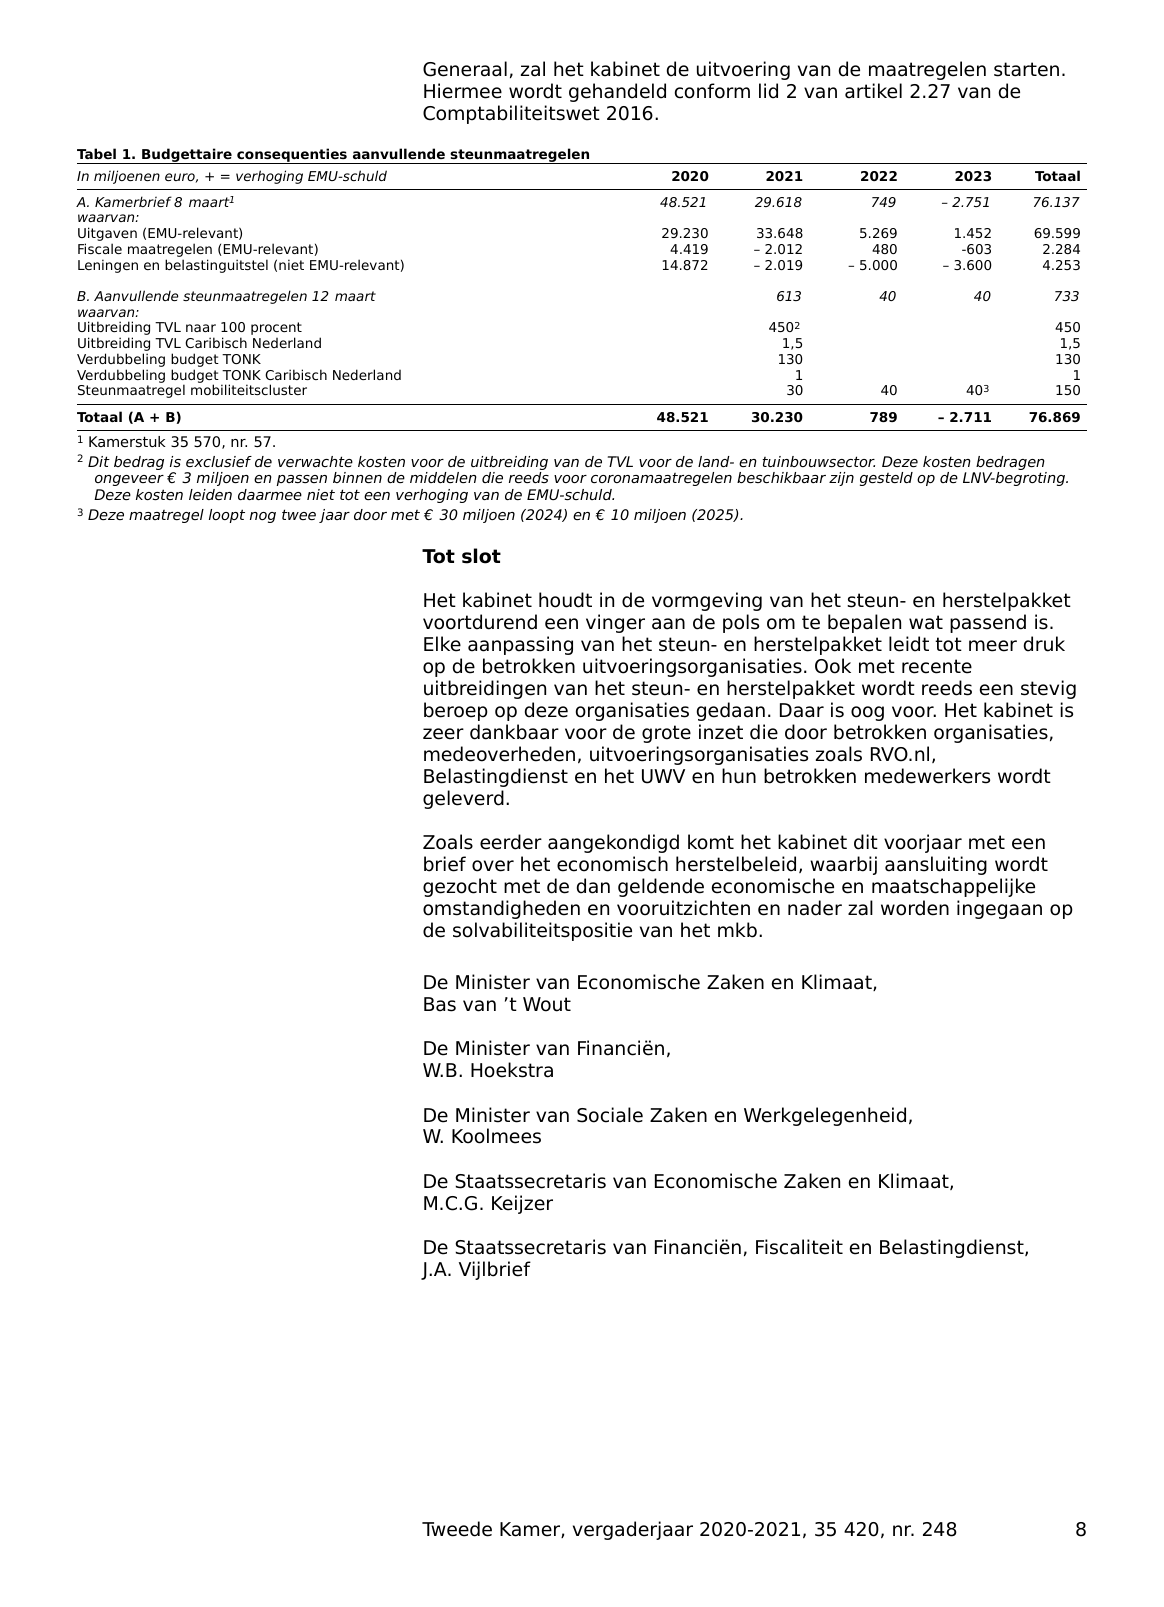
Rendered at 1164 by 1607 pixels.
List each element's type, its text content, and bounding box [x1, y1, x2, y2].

table_cell 5.269 [809, 226, 903, 242]
table_cell [904, 273, 998, 289]
table_cell Uitgaven (EMU-relevant) [77, 226, 620, 242]
table_cell 30 [715, 383, 809, 404]
table_cell [904, 336, 998, 352]
table_cell 1,5 [998, 336, 1087, 352]
table_cell waarvan: [77, 305, 620, 320]
table_cell 1,5 [715, 336, 809, 352]
table_cell Leningen en belastinguitstel (niet EMU-relevant) [77, 258, 620, 273]
table_cell 69.599 [998, 226, 1087, 242]
table_cell [809, 273, 903, 289]
table_cell [620, 210, 714, 226]
table_cell 1 [998, 368, 1087, 383]
table_cell 4.253 [998, 258, 1087, 273]
table_cell – 3.600 [904, 258, 998, 273]
table_cell [620, 305, 714, 320]
table_cell 40 [904, 289, 998, 304]
table_cell 76.869 [998, 405, 1087, 430]
table_cell 480 [809, 242, 903, 257]
table_cell – 2.012 [715, 242, 809, 257]
table_cell 33.648 [715, 226, 809, 242]
table_cell [809, 368, 903, 383]
table_cell [998, 305, 1087, 320]
table_cell [998, 273, 1087, 289]
table_cell 150 [998, 383, 1087, 404]
table_cell 130 [715, 352, 809, 367]
table_cell 40 [809, 383, 903, 404]
table_cell [809, 210, 903, 226]
table_cell A. Kamerbrief 8 maart1 [77, 190, 620, 210]
table_cell Fiscale maatregelen (EMU-relevant) [77, 242, 620, 257]
table_cell [904, 210, 998, 226]
table_cell 613 [715, 289, 809, 304]
table_cell 2020 [620, 164, 714, 189]
table_cell [620, 368, 714, 383]
text De Staatssecretaris van Financiën, Fiscaliteit en Belastingdienst, J.A. Vijlbrief [422, 1237, 1087, 1281]
subtitle Tot slot [422, 546, 1087, 568]
table_cell -603 [904, 242, 998, 257]
table_cell [620, 289, 714, 304]
table_cell 4.419 [620, 242, 714, 257]
table_cell 450 [998, 320, 1087, 336]
table_cell 749 [809, 190, 903, 210]
table_cell 14.872 [620, 258, 714, 273]
table_cell 2022 [809, 164, 903, 189]
table_cell [715, 273, 809, 289]
table_cell 2.284 [998, 242, 1087, 257]
table_cell waarvan: [77, 210, 620, 226]
table_cell 29.618 [715, 190, 809, 210]
table_cell 403 [904, 383, 998, 404]
table_cell 789 [809, 405, 903, 430]
table_cell [620, 336, 714, 352]
table_cell 48.521 [620, 405, 714, 430]
table_cell – 2.751 [904, 190, 998, 210]
table_cell 1.452 [904, 226, 998, 242]
table_cell [715, 305, 809, 320]
table_cell [77, 273, 620, 289]
table_cell Verdubbeling budget TONK [77, 352, 620, 367]
table_cell 1 [715, 368, 809, 383]
table_cell [620, 273, 714, 289]
table_cell 40 [809, 289, 903, 304]
table_cell [809, 305, 903, 320]
text Generaal, zal het kabinet de uitvoering van de maatregelen starten. Hiermee wordt gehandeld conform lid 2 van artikel 2.27 van de Comptabiliteitswet 2016. [422, 59, 1087, 125]
table_cell 130 [998, 352, 1087, 367]
table_cell Totaal (A + B) [77, 405, 620, 430]
table_cell 2021 [715, 164, 809, 189]
text De Minister van Financiën, W.B. Hoekstra [422, 1038, 1087, 1082]
table_cell – 2.019 [715, 258, 809, 273]
table_cell Uitbreiding TVL naar 100 procent [77, 320, 620, 336]
table_cell Uitbreiding TVL Caribisch Nederland [77, 336, 620, 352]
table_cell 733 [998, 289, 1087, 304]
table_cell [809, 336, 903, 352]
table_cell Steunmaatregel mobiliteitscluster [77, 383, 620, 404]
table_cell 30.230 [715, 405, 809, 430]
table_cell [620, 383, 714, 404]
table_cell 29.230 [620, 226, 714, 242]
table_cell [809, 320, 903, 336]
table_cell [809, 352, 903, 367]
table_cell Verdubbeling budget TONK Caribisch Nederland [77, 368, 620, 383]
text Het kabinet houdt in de vormgeving van het steun- en herstelpakket voortdurend een vinger aan de pols om te bepalen wat passend is. Elke aanpassing van het steun- en herstelpakket leidt tot meer druk op de betrokken uitvoeringsorganisaties. Ook met recente uitbreidingen van het steun- en herstelpakket wordt reeds een stevig beroep op deze organisaties gedaan. Daar is oog voor. Het kabinet is zeer dankbaar voor de grote inzet die door betrokken organisaties, medeoverheden, uitvoeringsorganisaties zoals RVO.nl, Belastingdienst en het UWV en hun betrokken medewerkers wordt geleverd. [422, 590, 1087, 810]
table_cell 1 Kamerstuk 35 570, nr. 57. 2 Dit bedrag is exclusief de verwachte kosten voor de uitbreiding van de TVL voor de land- en tuinbouwsector. Deze kosten bedragen ongeveer € 3 miljoen en passen binnen de middelen die reeds voor coronamaatregelen beschikbaar zijn gesteld op de LNV-begroting. Deze kosten leiden daarmee niet tot een verhoging van de EMU-schuld. 3 Deze maatregel loopt nog twee jaar door met € 30 miljoen (2024) en € 10 miljoen (2025). [77, 431, 1087, 524]
table_cell [904, 368, 998, 383]
table_cell 48.521 [620, 190, 714, 210]
table_cell – 5.000 [809, 258, 903, 273]
table_cell [904, 305, 998, 320]
table_cell 2023 [904, 164, 998, 189]
table_cell [620, 320, 714, 336]
table_cell – 2.711 [904, 405, 998, 430]
text De Minister van Sociale Zaken en Werkgelegenheid, W. Koolmees [422, 1104, 1087, 1148]
text De Staatssecretaris van Economische Zaken en Klimaat, M.C.G. Keijzer [422, 1171, 1087, 1214]
table_cell In miljoenen euro, + = verhoging EMU-schuld [77, 164, 620, 189]
table_cell [998, 210, 1087, 226]
table_cell [904, 352, 998, 367]
table_cell B. Aanvullende steunmaatregelen 12 maart [77, 289, 620, 304]
text Zoals eerder aangekondigd komt het kabinet dit voorjaar met een brief over het economisch herstelbeleid, waarbij aansluiting wordt gezocht met de dan geldende economische en maatschappelijke omstandigheden en vooruitzichten en nader zal worden ingegaan op de solvabiliteitspositie van het mkb. [422, 832, 1087, 942]
table_cell 4502 [715, 320, 809, 336]
text De Minister van Economische Zaken en Klimaat, Bas van ’t Wout [422, 972, 1087, 1016]
table_cell [904, 320, 998, 336]
table_cell 76.137 [998, 190, 1087, 210]
table_cell [620, 352, 714, 367]
table_cell [715, 210, 809, 226]
table_header Tabel 1. Budgettaire consequenties aanvullende steunmaatregelen [77, 147, 1087, 163]
table_cell Totaal [998, 164, 1087, 189]
